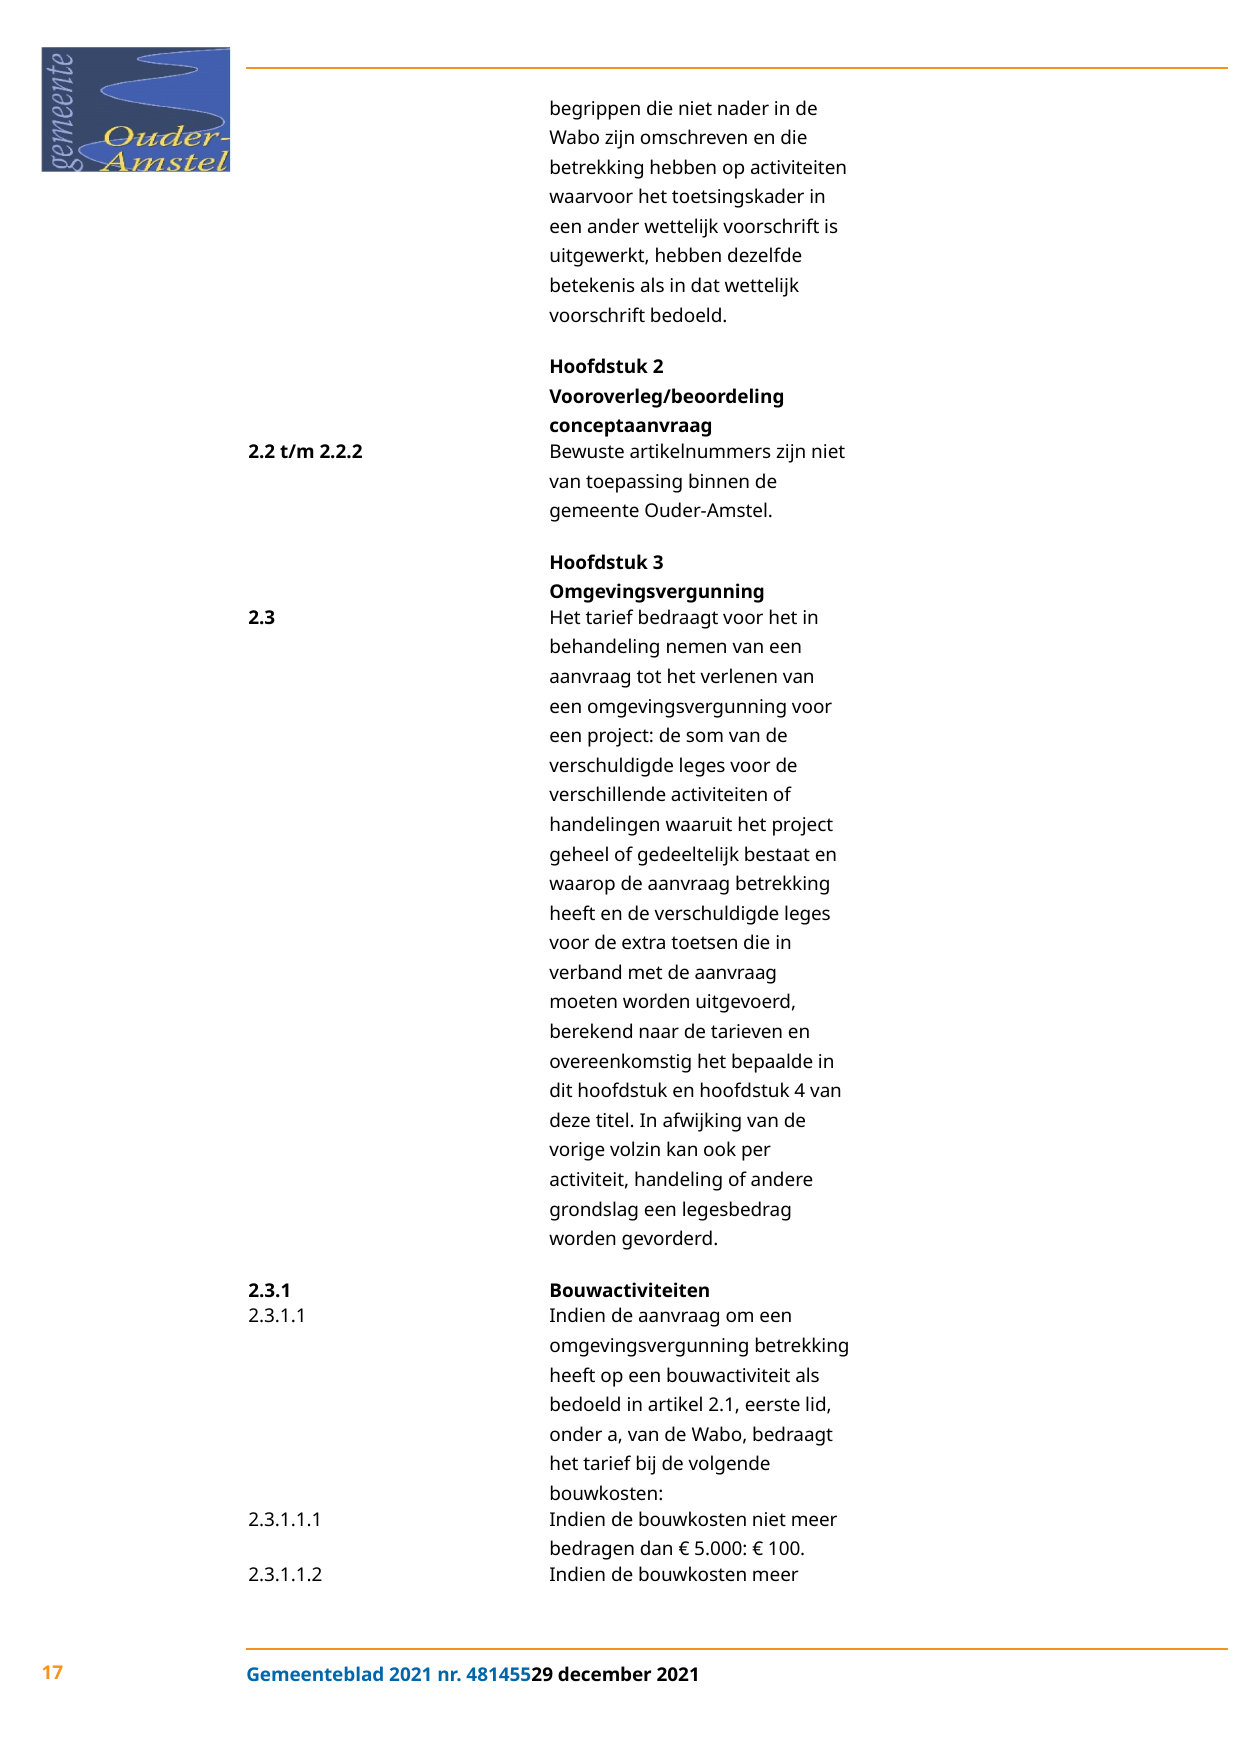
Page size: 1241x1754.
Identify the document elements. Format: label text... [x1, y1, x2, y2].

table_cell [850, 1303, 1152, 1506]
table_cell [248, 328, 549, 353]
table_cell Bouwactiviteiten [549, 1277, 850, 1303]
table_cell [850, 1277, 1152, 1303]
table_cell Indien de aanvraag om een omgevingsvergunning betrekking heeft op een bouwactiviteit als bedoeld in artikel 2.1, eerste lid, onder a, van de Wabo, bedraagt het tarief bij de volgende bouwkosten: [549, 1303, 850, 1506]
table_cell 2.2 t/m 2.2.2 [248, 438, 549, 523]
table_cell [549, 523, 850, 549]
table_cell [850, 523, 1152, 549]
table_cell Hoofdstuk 3 Omgevingsvergunning [549, 549, 850, 604]
table_cell [248, 523, 549, 549]
table_cell begrippen die niet nader in de Wabo zijn omschreven en die betrekking hebben op activiteiten waarvoor het toetsingskader in een ander wettelijk voorschrift is uitgewerkt, hebben dezelfde betekenis als in dat wettelijk voorschrift bedoeld. [549, 95, 850, 328]
table_cell 2.3 [248, 604, 549, 1251]
table_cell [850, 95, 1152, 328]
table_cell [850, 1506, 1152, 1561]
table_cell [850, 1561, 1152, 1587]
table_cell Bewuste artikelnummers zijn niet van toepassing binnen de gemeente Ouder-Amstel. [549, 438, 850, 523]
table_cell [549, 328, 850, 353]
table_cell [850, 353, 1152, 438]
table_cell [850, 438, 1152, 523]
table_cell [248, 95, 549, 328]
table_cell Hoofdstuk 2 Vooroverleg/beoordeling conceptaanvraag [549, 353, 850, 438]
table_cell 2.3.1.1.2 [248, 1561, 549, 1587]
table_cell [248, 353, 549, 438]
table_cell [850, 604, 1152, 1251]
table_cell [549, 1251, 850, 1277]
table_cell [850, 328, 1152, 353]
table_cell Het tarief bedraagt voor het in behandeling nemen van een aanvraag tot het verlenen van een omgevingsvergunning voor een project: de som van de verschuldigde leges voor de verschillende activiteiten of handelingen waaruit het project geheel of gedeeltelijk bestaat en waarop de aanvraag betrekking heeft en de verschuldigde leges voor de extra toetsen die in verband met de aanvraag moeten worden uitgevoerd, berekend naar de tarieven en overeenkomstig het bepaalde in dit hoofdstuk en hoofdstuk 4 van deze titel. In afwijking van de vorige volzin kan ook per activiteit, handeling of andere grondslag een legesbedrag worden gevorderd. [549, 604, 850, 1251]
table_cell 2.3.1 [248, 1277, 549, 1303]
table_cell Indien de bouwkosten niet meer bedragen dan € 5.000: € 100. [549, 1506, 850, 1561]
table_cell [850, 1251, 1152, 1277]
picture [41, 47, 231, 172]
table_cell 2.3.1.1 [248, 1303, 549, 1506]
table_cell 2.3.1.1.1 [248, 1506, 549, 1561]
table_cell [850, 549, 1152, 604]
table_cell [248, 1251, 549, 1277]
table_cell [248, 549, 549, 604]
table_cell Indien de bouwkosten meer [549, 1561, 850, 1587]
